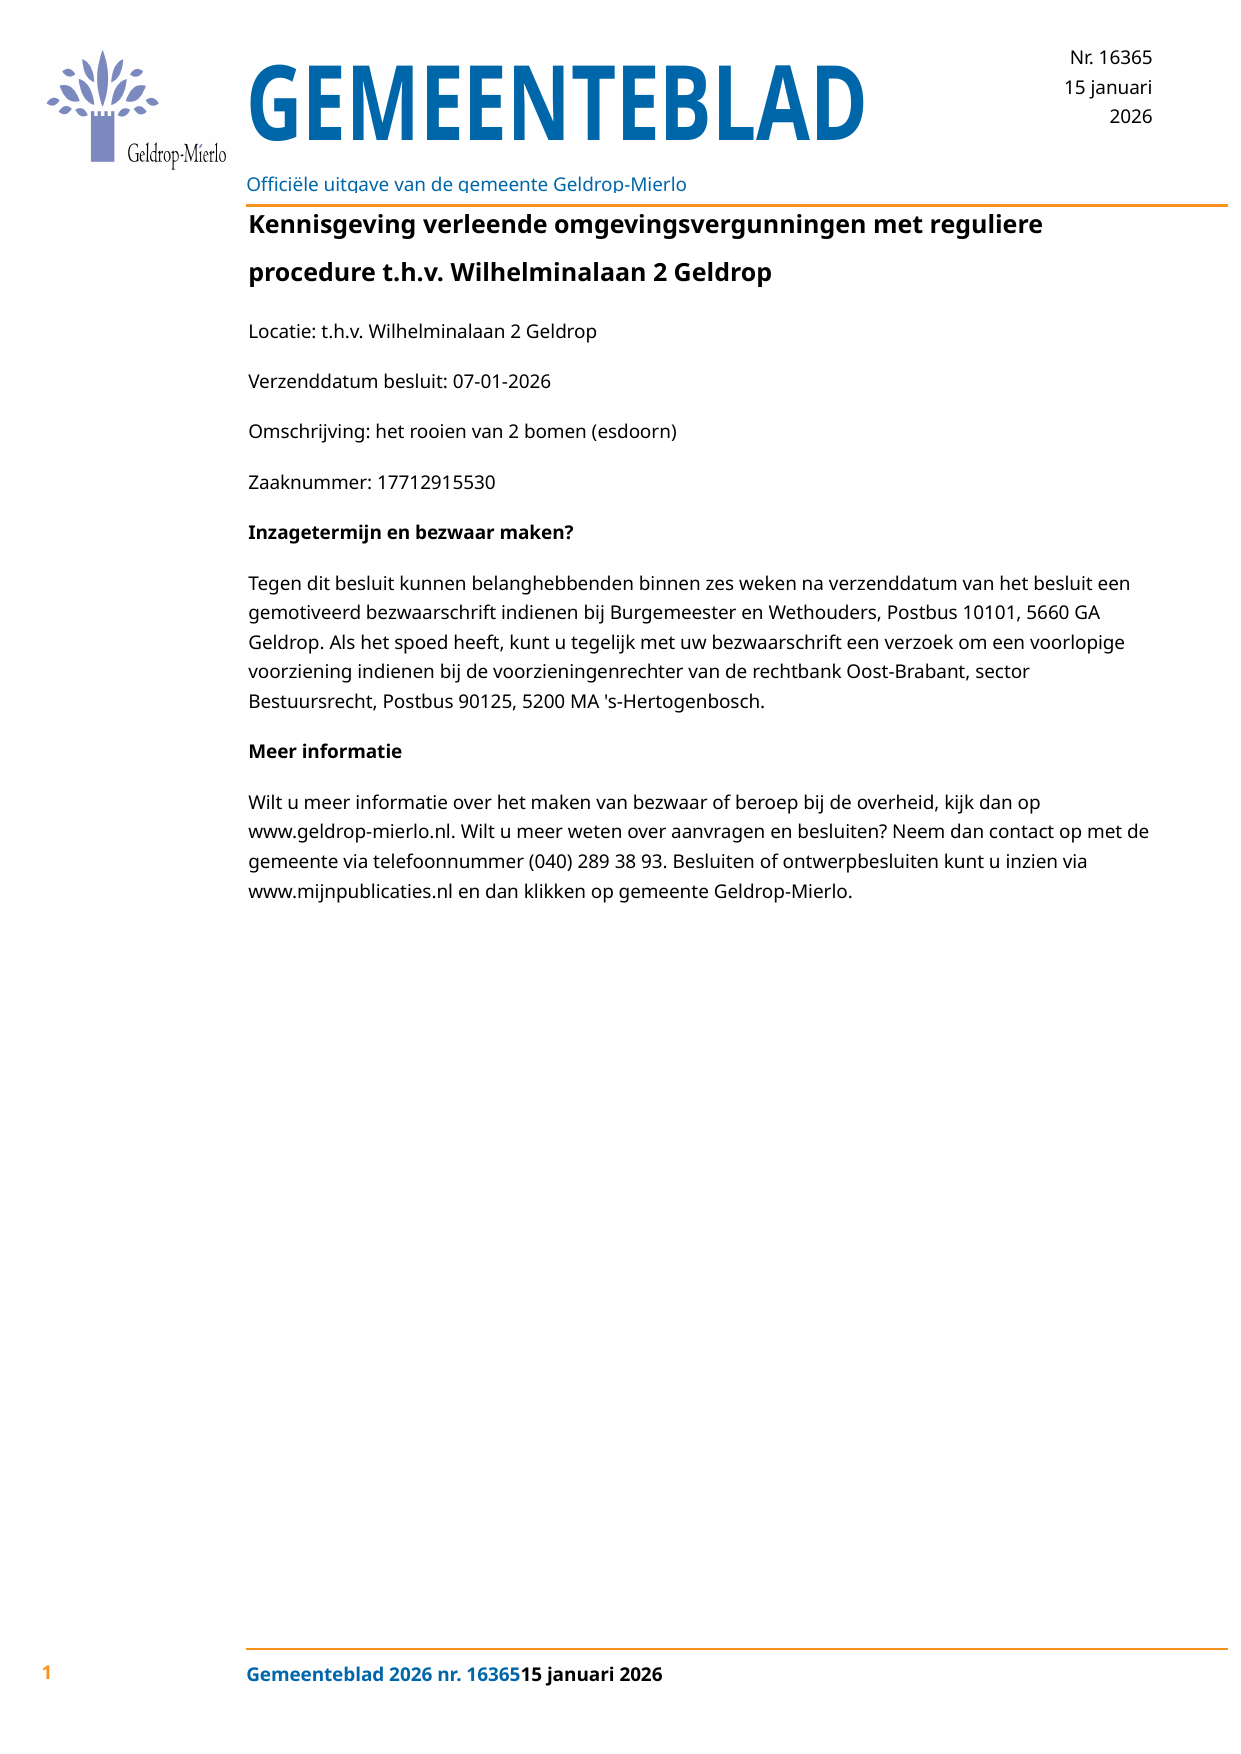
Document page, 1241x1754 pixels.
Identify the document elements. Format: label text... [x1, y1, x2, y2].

text Meer informatie [248, 739, 1152, 764]
text Wilt u meer informatie over het maken van bezwaar of beroep bij de overheid, kijk dan op www.geldrop-mierlo.nl. Wilt u meer weten over aanvragen en besluiten? Neem dan contact op met de gemeente via telefoonnummer (040) 289 38 93. Besluiten of ontwerpbesluiten kunt u inzien via www.mijnpublicaties.nl en dan klikken op gemeente Geldrop-Mierlo. [248, 789, 1152, 904]
text Tegen dit besluit kunnen belanghebbenden binnen zes weken na verzenddatum van het besluit een gemotiveerd bezwaarschrift indienen bij Burgemeester en Wethouders, Postbus 10101, 5660 GA Geldrop. Als het spoed heeft, kunt u tegelijk met uw bezwaarschrift een verzoek om een voorlopige voorziening indienen bij de voorzieningenrechter van de rechtbank Oost-Brabant, sector Bestuursrecht, Postbus 90125, 5200 MA 's-Hertogenbosch. [248, 570, 1152, 714]
text Inzagetermijn en bezwaar maken? [248, 519, 1152, 545]
picture [41, 47, 231, 172]
text Zaaknummer: 17712915530 [248, 469, 1152, 495]
text Verzenddatum besluit: 07-01-2026 [248, 368, 1152, 394]
text Locatie: t.h.v. Wilhelminalaan 2 Geldrop [248, 318, 1152, 344]
text Kennisgeving verleende omgevingsvergunningen met reguliere procedure t.h.v. Wilhelminalaan 2 Geldrop [248, 207, 1152, 288]
text Omschrijving: het rooien van 2 bomen (esdoorn) [248, 419, 1152, 444]
